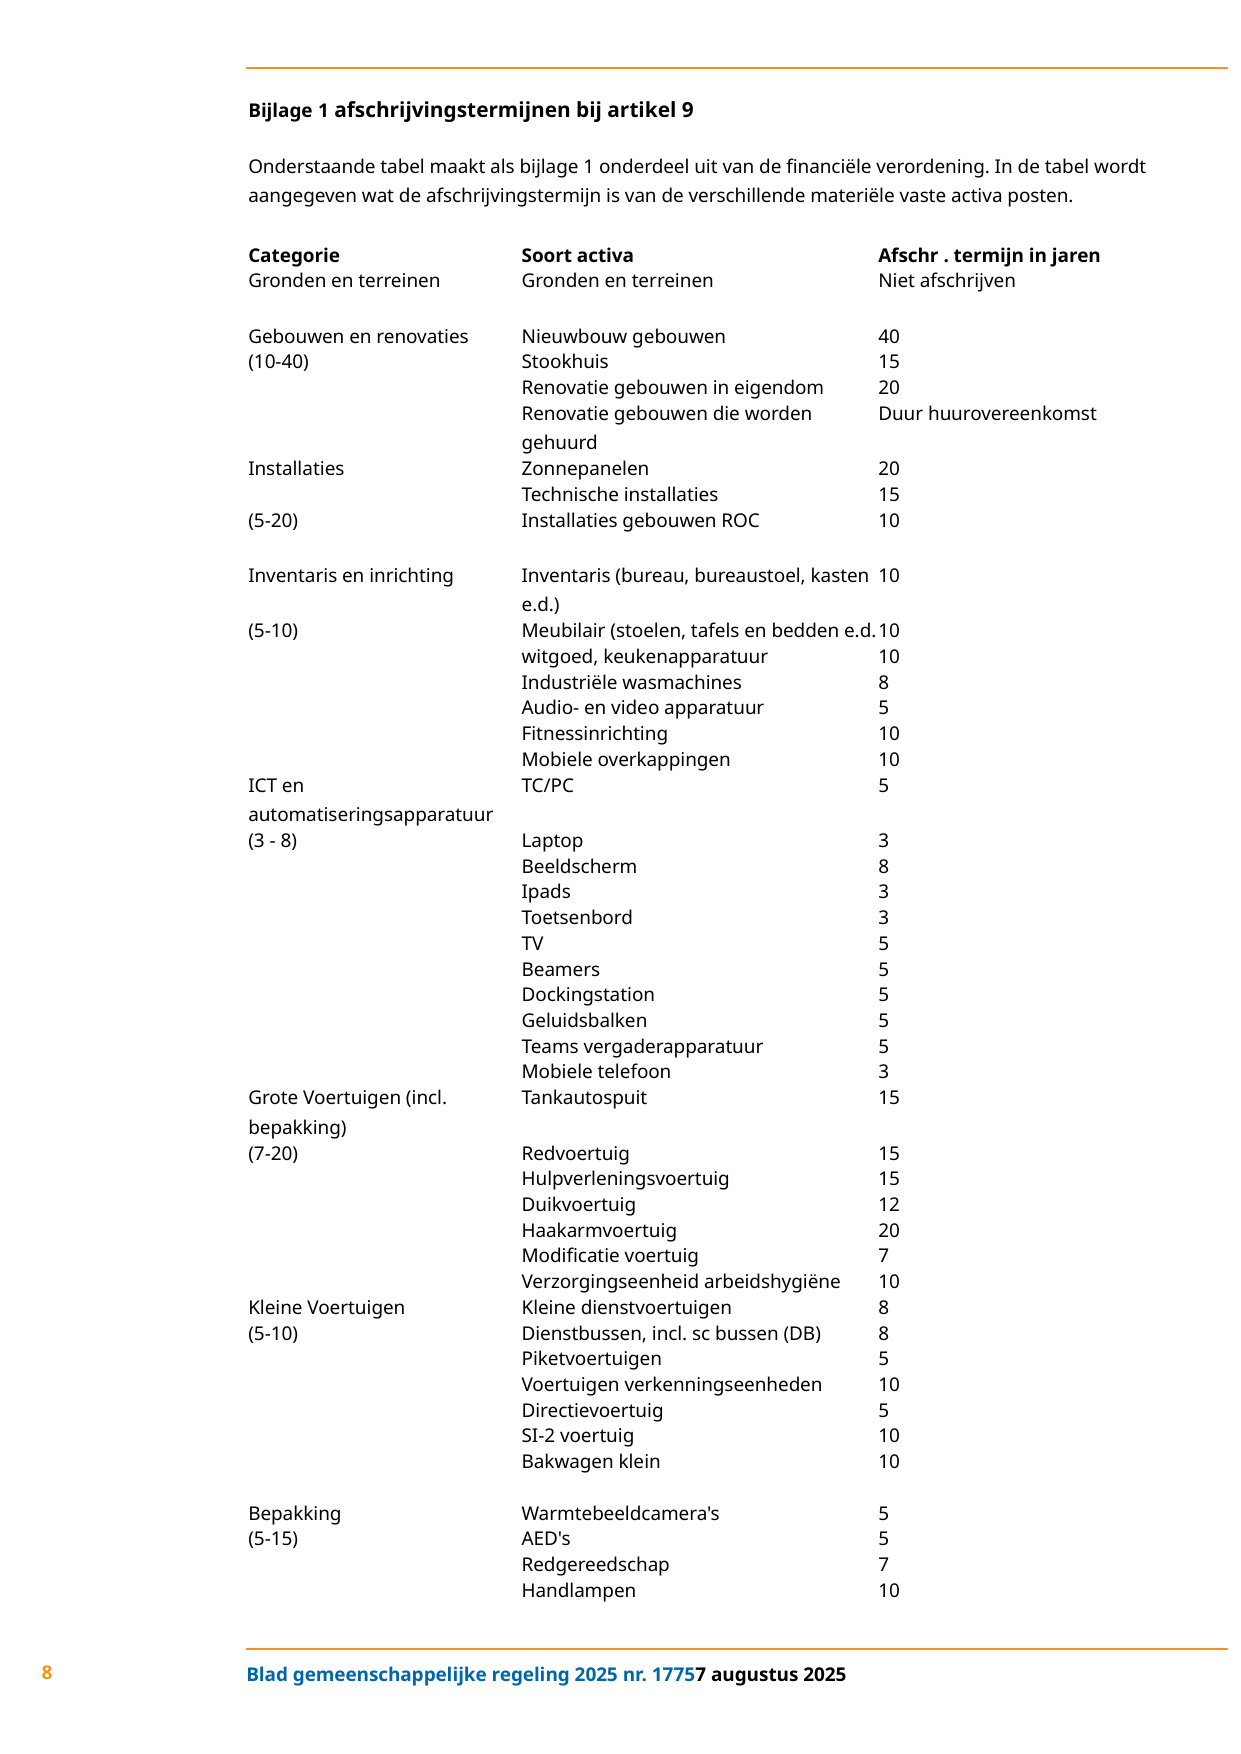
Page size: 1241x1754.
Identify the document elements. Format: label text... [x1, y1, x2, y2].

table_cell [248, 1551, 521, 1577]
table_cell 5 [878, 956, 1152, 981]
table_cell 10 [878, 1423, 1152, 1448]
table_cell 15 [878, 349, 1152, 374]
table_cell 5 [878, 981, 1152, 1007]
table_cell 3 [878, 904, 1152, 930]
table_cell 5 [878, 930, 1152, 956]
table_cell Kleine dienstvoertuigen [521, 1294, 878, 1320]
table_cell [248, 1165, 521, 1191]
table_cell Teams vergaderapparatuur [521, 1033, 878, 1059]
table_cell 5 [878, 695, 1152, 720]
table_cell [248, 981, 521, 1007]
table_cell [248, 746, 521, 772]
table_cell Beeldscherm [521, 853, 878, 878]
table_cell Hulpverleningsvoertuig [521, 1165, 878, 1191]
table_cell 10 [878, 1449, 1152, 1474]
table_cell 5 [878, 1346, 1152, 1371]
table_cell (3 - 8) [248, 827, 521, 853]
table_cell witgoed, keukenapparatuur [521, 643, 878, 669]
table_cell Directievoertuig [521, 1397, 878, 1423]
table_cell Dockingstation [521, 981, 878, 1007]
table_cell [248, 643, 521, 669]
table_cell Bakwagen klein [521, 1449, 878, 1474]
table_cell Nieuwbouw gebouwen [521, 323, 878, 348]
table_cell Industriële wasmachines [521, 669, 878, 694]
table_cell 10 [878, 643, 1152, 669]
table_cell Inventaris en inrichting [248, 562, 521, 617]
table_cell 10 [878, 746, 1152, 772]
table_cell [878, 1474, 1152, 1500]
table_cell Gebouwen en renovaties [248, 323, 521, 348]
table_cell 20 [878, 1217, 1152, 1243]
table_cell 7 [878, 1243, 1152, 1268]
table_cell [248, 1217, 521, 1243]
table_cell 5 [878, 1397, 1152, 1423]
table_cell 10 [878, 1577, 1152, 1603]
table_cell [248, 374, 521, 400]
table_cell Haakarmvoertuig [521, 1217, 878, 1243]
table_cell 5 [878, 1500, 1152, 1526]
table_cell 15 [878, 1140, 1152, 1165]
table_cell Technische installaties [521, 481, 878, 507]
table_cell (5-15) [248, 1526, 521, 1551]
table_cell [248, 879, 521, 904]
table_cell 12 [878, 1191, 1152, 1217]
table_cell [248, 481, 521, 507]
table_cell 8 [878, 669, 1152, 694]
table_cell 15 [878, 1165, 1152, 1191]
table_cell Installaties gebouwen ROC [521, 507, 878, 562]
table_cell 8 [878, 1294, 1152, 1320]
table_cell [248, 1059, 521, 1084]
table_cell SI-2 voertuig [521, 1423, 878, 1448]
table_cell 3 [878, 879, 1152, 904]
table_cell (5-20) [248, 507, 521, 562]
table_cell [248, 853, 521, 878]
table_cell Niet afschrijven [878, 268, 1152, 323]
table_cell Geluidsbalken [521, 1007, 878, 1033]
table_cell 10 [878, 507, 1152, 562]
table_cell 10 [878, 562, 1152, 617]
table_cell Inventaris (bureau, bureaustoel, kasten e.d.) [521, 562, 878, 617]
table_cell Laptop [521, 827, 878, 853]
table_cell [248, 669, 521, 694]
table_cell Redvoertuig [521, 1140, 878, 1165]
table_cell [248, 1449, 521, 1474]
table_cell 15 [878, 1084, 1152, 1140]
table_cell [248, 930, 521, 956]
table_cell 7 [878, 1551, 1152, 1577]
table_cell Grote Voertuigen (incl. bepakking) [248, 1084, 521, 1140]
table_cell 10 [878, 618, 1152, 643]
table_cell [248, 1346, 521, 1371]
table_cell Duikvoertuig [521, 1191, 878, 1217]
table_cell Duur huurovereenkomst [878, 400, 1152, 455]
table_cell 10 [878, 720, 1152, 746]
table_cell (5-10) [248, 618, 521, 643]
table_cell Gronden en terreinen [248, 268, 521, 323]
table_cell Toetsenbord [521, 904, 878, 930]
table_cell Renovatie gebouwen in eigendom [521, 374, 878, 400]
table_cell [248, 1577, 521, 1603]
table_cell Beamers [521, 956, 878, 981]
table_cell Ipads [521, 879, 878, 904]
text Onderstaande tabel maakt als bijlage 1 onderdeel uit van de financiële verordening. In de tabel wordt aangegeven wat de afschrijvingstermijn is van de verschillende materiële vaste activa posten. [248, 153, 1152, 208]
table_cell Installaties [248, 455, 521, 481]
table_cell Verzorgingseenheid arbeidshygiëne [521, 1268, 878, 1294]
table_cell Renovatie gebouwen die worden gehuurd [521, 400, 878, 455]
table_cell [248, 1423, 521, 1448]
table_cell Modificatie voertuig [521, 1243, 878, 1268]
table_cell 40 [878, 323, 1152, 348]
table_cell (7-20) [248, 1140, 521, 1165]
table_cell [248, 1474, 521, 1500]
table_cell [248, 1243, 521, 1268]
text Bijlage 1 afschrijvingstermijnen bij artikel 9 [248, 95, 1152, 123]
table_cell Handlampen [521, 1577, 878, 1603]
table_cell Mobiele telefoon [521, 1059, 878, 1084]
table_cell [248, 720, 521, 746]
table_cell Voertuigen verkenningseenheden [521, 1371, 878, 1397]
table_cell (10-40) [248, 349, 521, 374]
table_cell 20 [878, 374, 1152, 400]
table_cell 3 [878, 1059, 1152, 1084]
table_cell 8 [878, 1320, 1152, 1346]
table_cell AED's [521, 1526, 878, 1551]
table_cell Mobiele overkappingen [521, 746, 878, 772]
table_cell Redgereedschap [521, 1551, 878, 1577]
table_cell Gronden en terreinen [521, 268, 878, 323]
table_cell [248, 695, 521, 720]
table_cell [248, 1007, 521, 1033]
table_cell Piketvoertuigen [521, 1346, 878, 1371]
table_cell [248, 1268, 521, 1294]
table_header Categorie [248, 242, 521, 267]
table_cell 5 [878, 1033, 1152, 1059]
table_cell 10 [878, 1268, 1152, 1294]
table_cell [248, 400, 521, 455]
table_cell Stookhuis [521, 349, 878, 374]
table_cell Warmtebeeldcamera's [521, 1500, 878, 1526]
table_header Soort activa [521, 242, 878, 267]
table_cell [248, 956, 521, 981]
picture [41, 47, 231, 172]
table_header Afschr . termijn in jaren [878, 242, 1152, 267]
table_cell 5 [878, 772, 1152, 827]
table_cell 5 [878, 1526, 1152, 1551]
table_cell 10 [878, 1371, 1152, 1397]
table_cell Dienstbussen, incl. sc bussen (DB) [521, 1320, 878, 1346]
table_cell Tankautospuit [521, 1084, 878, 1140]
table_cell (5-10) [248, 1320, 521, 1346]
table_cell Zonnepanelen [521, 455, 878, 481]
table_cell [248, 1191, 521, 1217]
table_cell Audio- en video apparatuur [521, 695, 878, 720]
table_cell [248, 904, 521, 930]
table_cell [248, 1397, 521, 1423]
table_cell TV [521, 930, 878, 956]
table_cell 20 [878, 455, 1152, 481]
table_cell TC/PC [521, 772, 878, 827]
table_cell ICT en automatiseringsapparatuur [248, 772, 521, 827]
table_cell 3 [878, 827, 1152, 853]
table_cell Kleine Voertuigen [248, 1294, 521, 1320]
table_cell Fitnessinrichting [521, 720, 878, 746]
table_cell [248, 1033, 521, 1059]
table_cell 8 [878, 853, 1152, 878]
table_cell [248, 1371, 521, 1397]
table_cell 15 [878, 481, 1152, 507]
table_cell 5 [878, 1007, 1152, 1033]
table_cell [521, 1474, 878, 1500]
table_cell Bepakking [248, 1500, 521, 1526]
table_cell Meubilair (stoelen, tafels en bedden e.d. [521, 618, 878, 643]
